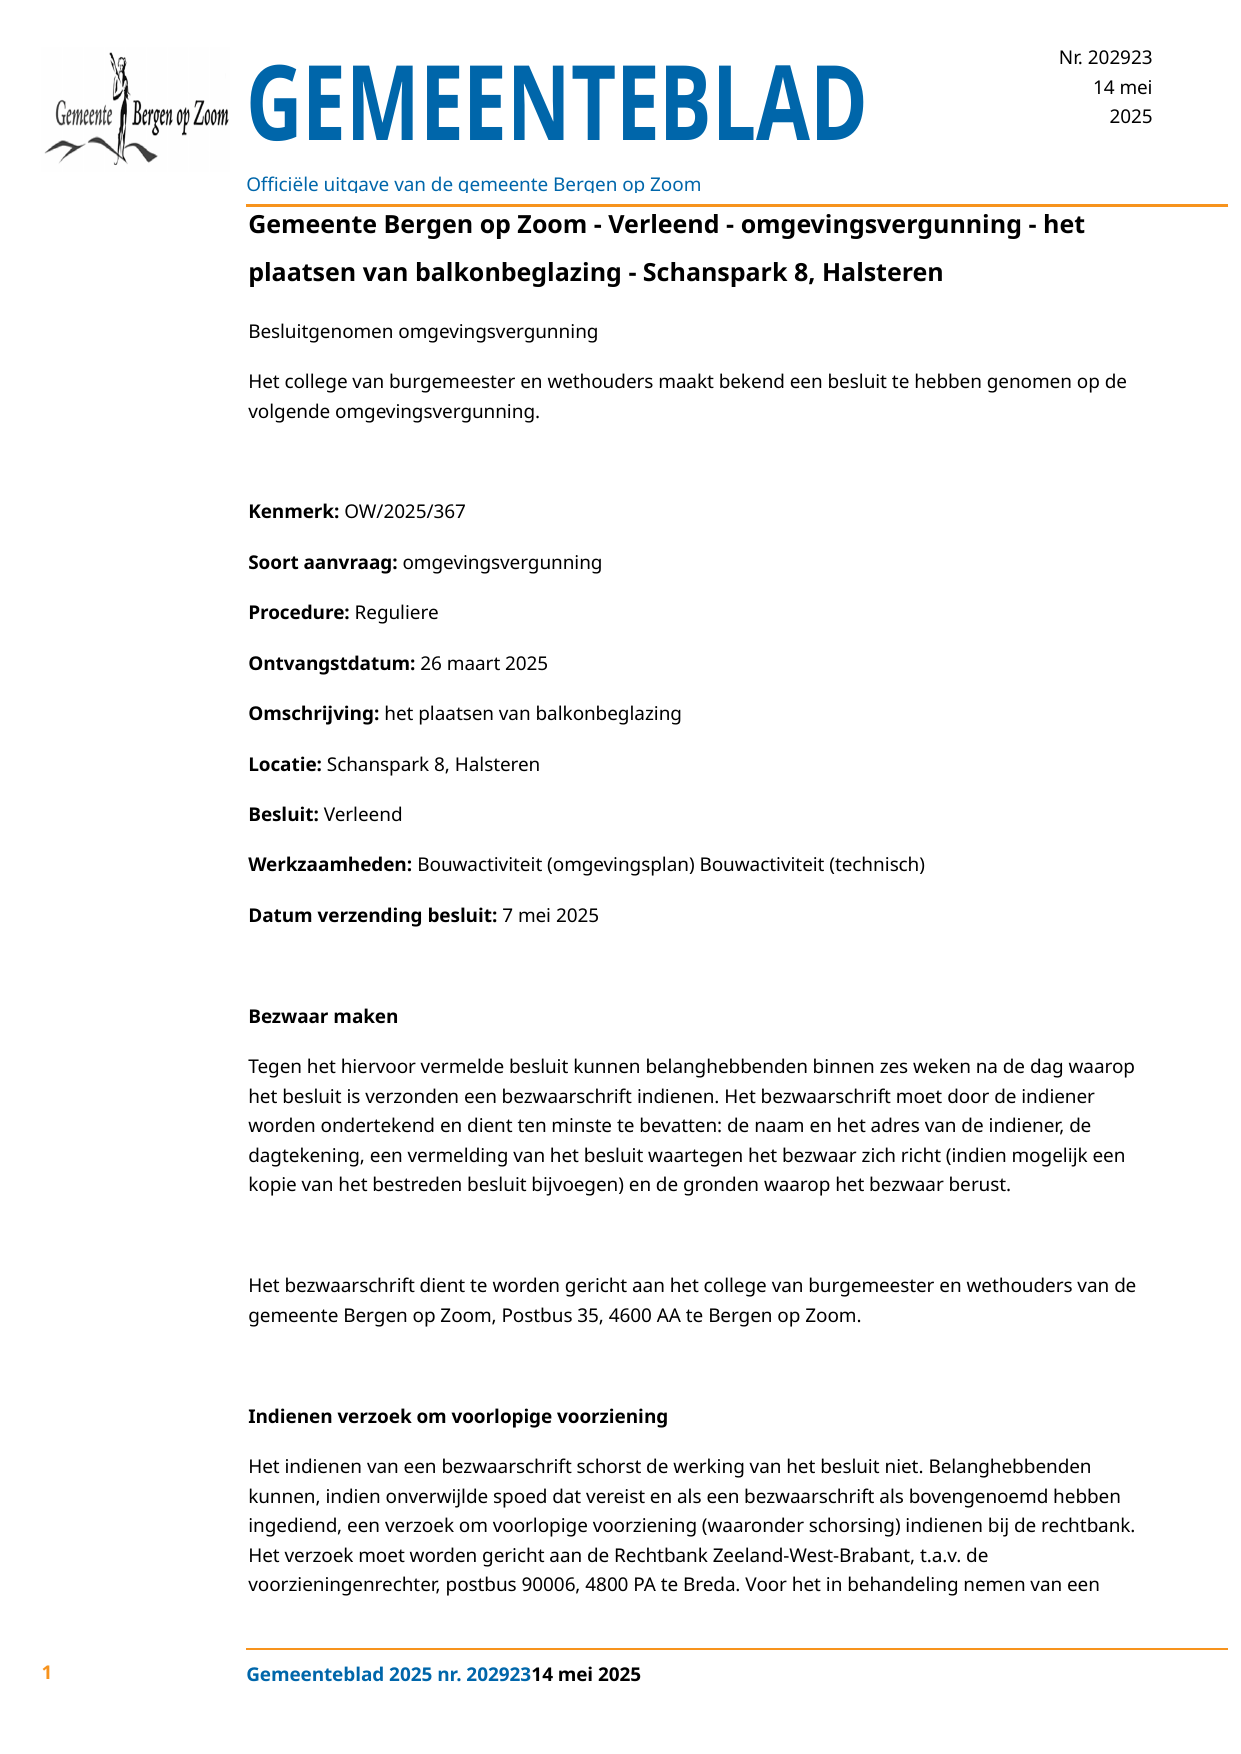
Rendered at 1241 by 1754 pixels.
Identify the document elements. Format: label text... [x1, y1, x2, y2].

text Besluit: Verleend [248, 801, 1152, 827]
picture [41, 47, 231, 172]
text Datum verzending besluit: 7 mei 2025 [248, 902, 1152, 928]
text Besluitgenomen omgevingsvergunning [248, 318, 1152, 344]
text Het indienen van een bezwaarschrift schorst de werking van het besluit niet. Belanghebbenden kunnen, indien onverwijlde spoed dat vereist en als een bezwaarschrift als bovengenoemd hebben ingediend, een verzoek om voorlopige voorziening (waaronder schorsing) indienen bij de rechtbank. Het verzoek moet worden gericht aan de Rechtbank Zeeland-West-Brabant, t.a.v. de voorzieningenrechter, postbus 90006, 4800 PA te Breda. Voor het in behandeling nemen van een [248, 1453, 1152, 1597]
text Locatie: Schanspark 8, Halsteren [248, 751, 1152, 777]
text Soort aanvraag: omgevingsvergunning [248, 549, 1152, 575]
text Het college van burgemeester en wethouders maakt bekend een besluit te hebben genomen op de volgende omgevingsvergunning. [248, 368, 1152, 424]
text Tegen het hiervoor vermelde besluit kunnen belanghebbenden binnen zes weken na de dag waarop het besluit is verzonden een bezwaarschrift indienen. Het bezwaarschrift moet door de indiener worden ondertekend en dient ten minste te bevatten: de naam en het adres van de indiener, de dagtekening, een vermelding van het besluit waartegen het bezwaar zich richt (indien mogelijk een kopie van het bestreden besluit bijvoegen) en de gronden waarop het bezwaar berust. [248, 1053, 1152, 1197]
text Het bezwaarschrift dient te worden gericht aan het college van burgemeester en wethouders van de gemeente Bergen op Zoom, Postbus 35, 4600 AA te Bergen op Zoom. [248, 1272, 1152, 1328]
text Kenmerk: OW/2025/367 [248, 499, 1152, 524]
text Omschrijving: het plaatsen van balkonbeglazing [248, 700, 1152, 726]
text Ontvangstdatum: 26 maart 2025 [248, 650, 1152, 676]
text Gemeente Bergen op Zoom - Verleend - omgevingsvergunning - het plaatsen van balkonbeglazing - Schanspark 8, Halsteren [248, 207, 1152, 288]
text Bezwaar maken [248, 1003, 1152, 1029]
text Indienen verzoek om voorlopige voorziening [248, 1403, 1152, 1429]
text Werkzaamheden: Bouwactiviteit (omgevingsplan) Bouwactiviteit (technisch) [248, 852, 1152, 877]
text Procedure: Reguliere [248, 599, 1152, 625]
